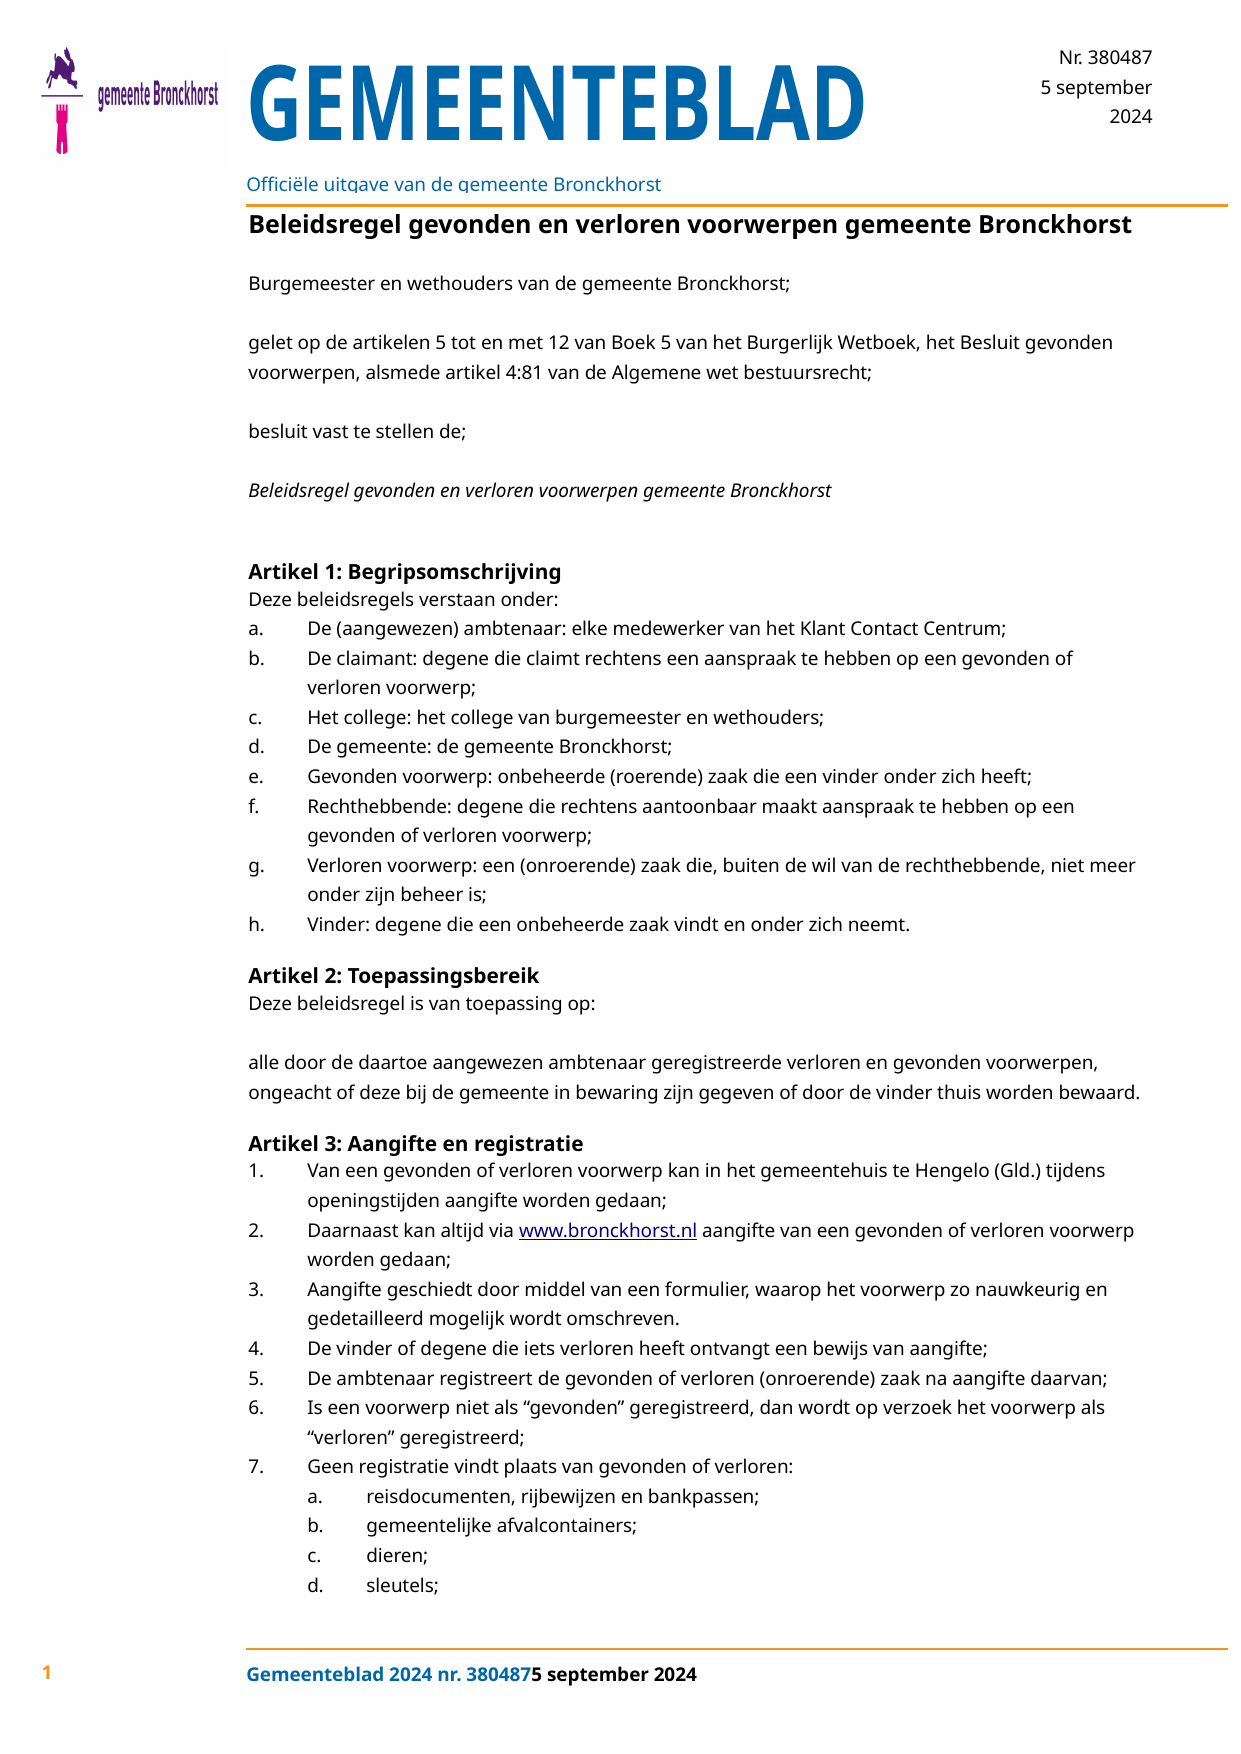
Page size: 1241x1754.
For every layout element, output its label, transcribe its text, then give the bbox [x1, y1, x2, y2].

list Is een voorwerp niet als “gevonden” geregistreerd, dan wordt op verzoek het voorwerp als “verloren” geregistreerd; [248, 1394, 1152, 1450]
list dieren; [307, 1542, 1152, 1568]
list Vinder: degene die een onbeheerde zaak vindt en onder zich neemt. [248, 911, 1152, 937]
list De claimant: degene die claimt rechtens een aanspraak te hebben op een gevonden of verloren voorwerp; [248, 645, 1152, 700]
list Het college: het college van burgemeester en wethouders; [248, 704, 1152, 730]
list gemeentelijke afvalcontainers; [307, 1513, 1152, 1538]
text Deze beleidsregels verstaan onder: [248, 586, 1152, 612]
list Geen registratie vindt plaats van gevonden of verloren: [248, 1453, 1152, 1479]
list Aangifte geschiedt door middel van een formulier, waarop het voorwerp zo nauwkeurig en gedetailleerd mogelijk wordt omschreven. [248, 1276, 1152, 1331]
list De ambtenaar registreert de gevonden of verloren (onroerende) zaak na aangifte daarvan; [248, 1365, 1152, 1391]
text Beleidsregel gevonden en verloren voorwerpen gemeente Bronckhorst [248, 207, 1152, 241]
text Artikel 2: Toepassingsbereik [248, 962, 1152, 990]
text alle door de daartoe aangewezen ambtenaar geregistreerde verloren en gevonden voorwerpen, ongeacht of deze bij de gemeente in bewaring zijn gegeven of door de vinder thuis worden bewaard. [248, 1049, 1152, 1104]
text Burgemeester en wethouders van de gemeente Bronckhorst; [248, 270, 1152, 296]
list Rechthebbende: degene die rechtens aantoonbaar maakt aanspraak te hebben op een gevonden of verloren voorwerp; [248, 793, 1152, 848]
text Artikel 3: Aangifte en registratie [248, 1129, 1152, 1158]
text Deze beleidsregel is van toepassing op: [248, 990, 1152, 1016]
list Van een gevonden of verloren voorwerp kan in het gemeentehuis te Hengelo (Gld.) tijdens openingstijden aangifte worden gedaan; [248, 1158, 1152, 1213]
text Artikel 1: Begripsomschrijving [248, 557, 1152, 586]
list De gemeente: de gemeente Bronckhorst; [248, 734, 1152, 759]
text gelet op de artikelen 5 tot en met 12 van Boek 5 van het Burgerlijk Wetboek, het Besluit gevonden voorwerpen, alsmede artikel 4:81 van de Algemene wet bestuursrecht; [248, 329, 1152, 385]
list De vinder of degene die iets verloren heeft ontvangt een bewijs van aangifte; [248, 1335, 1152, 1361]
list Daarnaast kan altijd via www.bronckhorst.nl aangifte van een gevonden of verloren voorwerp worden gedaan; [248, 1217, 1152, 1272]
list Verloren voorwerp: een (onroerende) zaak die, buiten de wil van de rechthebbende, niet meer onder zijn beheer is; [248, 852, 1152, 907]
text besluit vast te stellen de; [248, 418, 1152, 444]
list reisdocumenten, rijbewijzen en bankpassen; [307, 1483, 1152, 1509]
text Beleidsregel gevonden en verloren voorwerpen gemeente Bronckhorst [248, 477, 1152, 503]
list Gevonden voorwerp: onbeheerde (roerende) zaak die een vinder onder zich heeft; [248, 763, 1152, 789]
picture [41, 47, 231, 172]
list sleutels; [307, 1572, 1152, 1598]
list De (aangewezen) ambtenaar: elke medewerker van het Klant Contact Centrum; [248, 615, 1152, 641]
